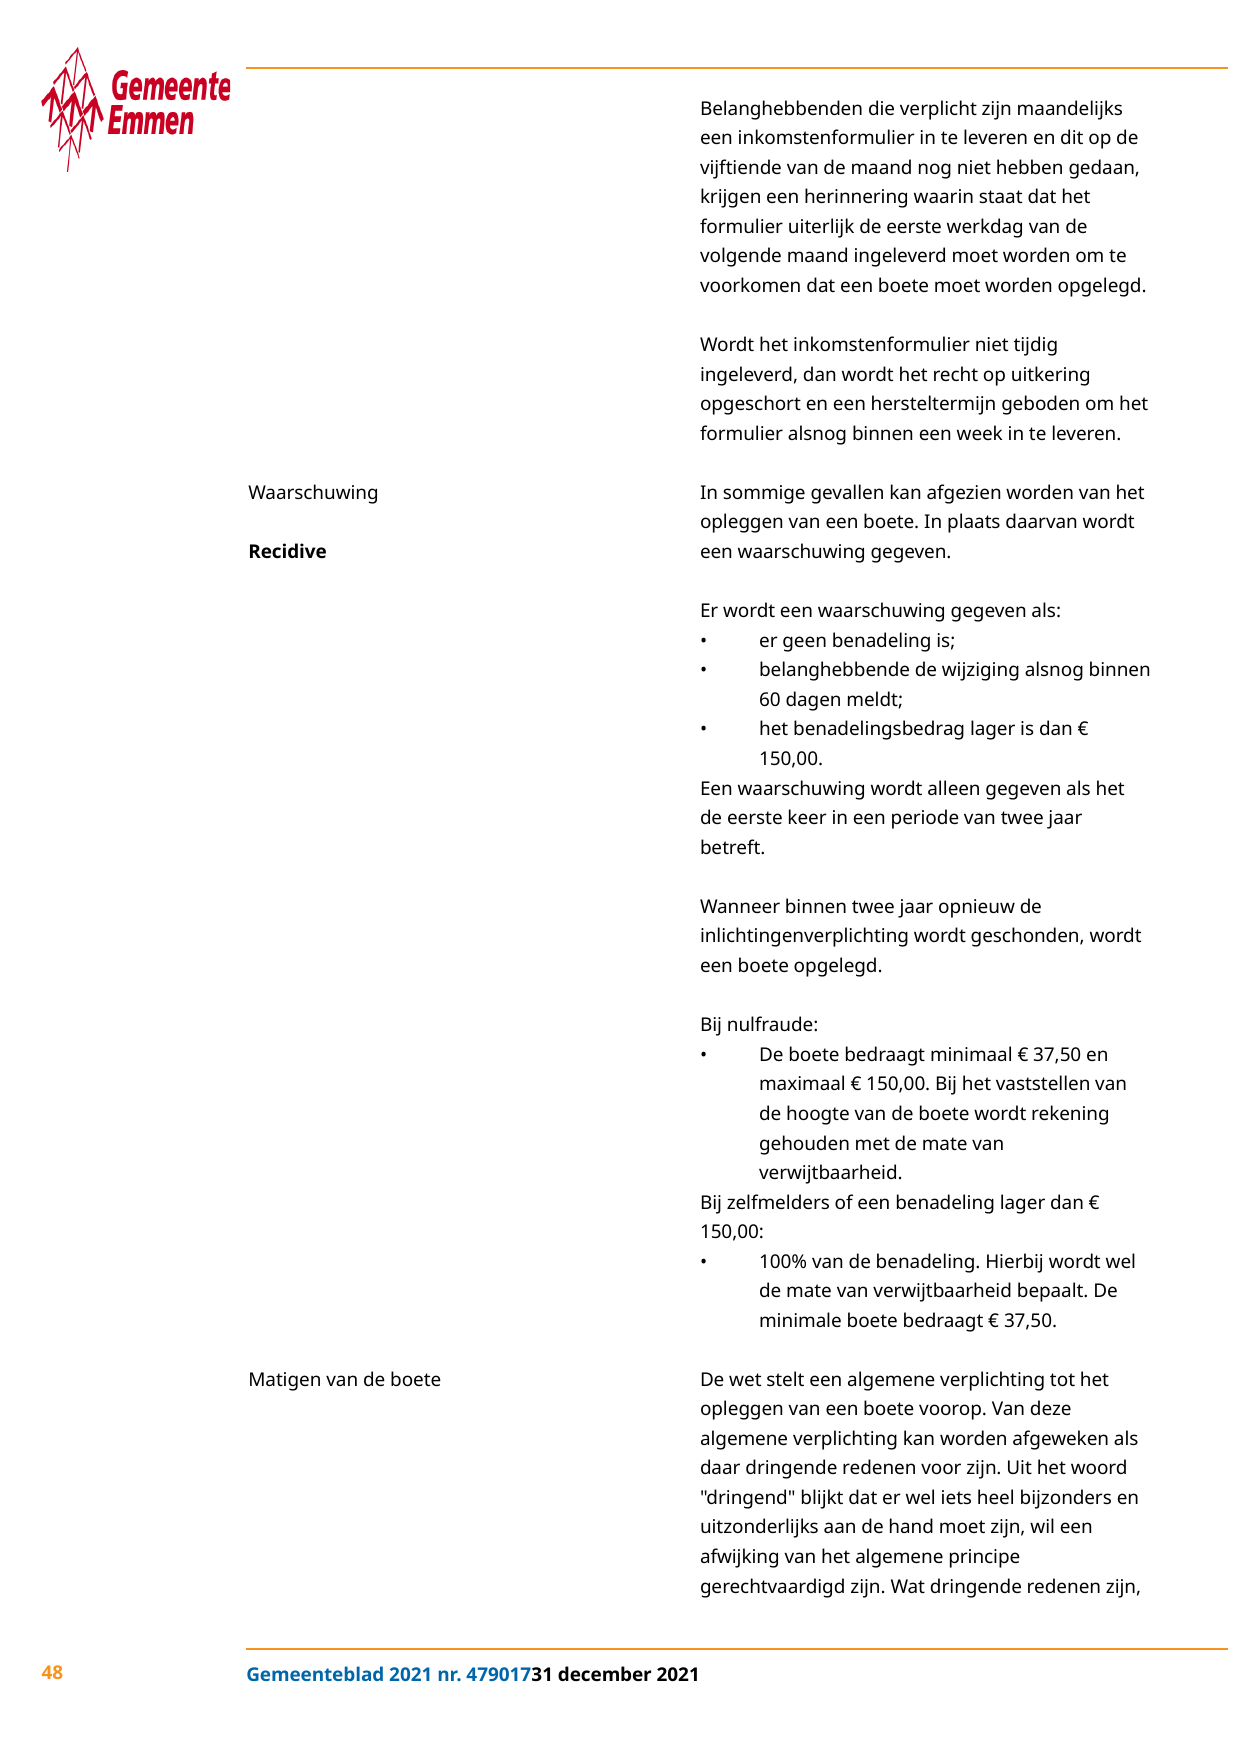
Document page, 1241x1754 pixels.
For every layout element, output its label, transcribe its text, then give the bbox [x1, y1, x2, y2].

table_header [248, 95, 700, 446]
table_header Waarschuwing Recidive [248, 479, 700, 1333]
table_header Matigen van de boete [248, 1366, 700, 1599]
picture [41, 47, 231, 172]
table_header Belanghebbenden die verplicht zijn maandelijks een inkomstenformulier in te leveren en dit op de vijftiende van de maand nog niet hebben gedaan, krijgen een herinnering waarin staat dat het formulier uiterlijk de eerste werkdag van de volgende maand ingeleverd moet worden om te voorkomen dat een boete moet worden opgelegd. Wordt het inkomstenformulier niet tijdig ingeleverd, dan wordt het recht op uitkering opgeschort en een hersteltermijn geboden om het formulier alsnog binnen een week in te leveren. [700, 95, 1152, 446]
table_header In sommige gevallen kan afgezien worden van het opleggen van een boete. In plaats daarvan wordt een waarschuwing gegeven. Er wordt een waarschuwing gegeven als: er geen benadeling is; belanghebbende de wijziging alsnog binnen 60 dagen meldt; het benadelingsbedrag lager is dan € 150,00. Een waarschuwing wordt alleen gegeven als het de eerste keer in een periode van twee jaar betreft. Wanneer binnen twee jaar opnieuw de inlichtingenverplichting wordt geschonden, wordt een boete opgelegd. Bij nulfraude: De boete bedraagt minimaal € 37,50 en maximaal € 150,00. Bij het vaststellen van de hoogte van de boete wordt rekening gehouden met de mate van verwijtbaarheid. Bij zelfmelders of een benadeling lager dan € 150,00: 100% van de benadeling. Hierbij wordt wel de mate van verwijtbaarheid bepaalt. De minimale boete bedraagt € 37,50. [700, 479, 1152, 1333]
table_header De wet stelt een algemene verplichting tot het opleggen van een boete voorop. Van deze algemene verplichting kan worden afgeweken als daar dringende redenen voor zijn. Uit het woord "dringend" blijkt dat er wel iets heel bijzonders en uitzonderlijks aan de hand moet zijn, wil een afwijking van het algemene principe gerechtvaardigd zijn. Wat dringende redenen zijn, [700, 1366, 1152, 1599]
